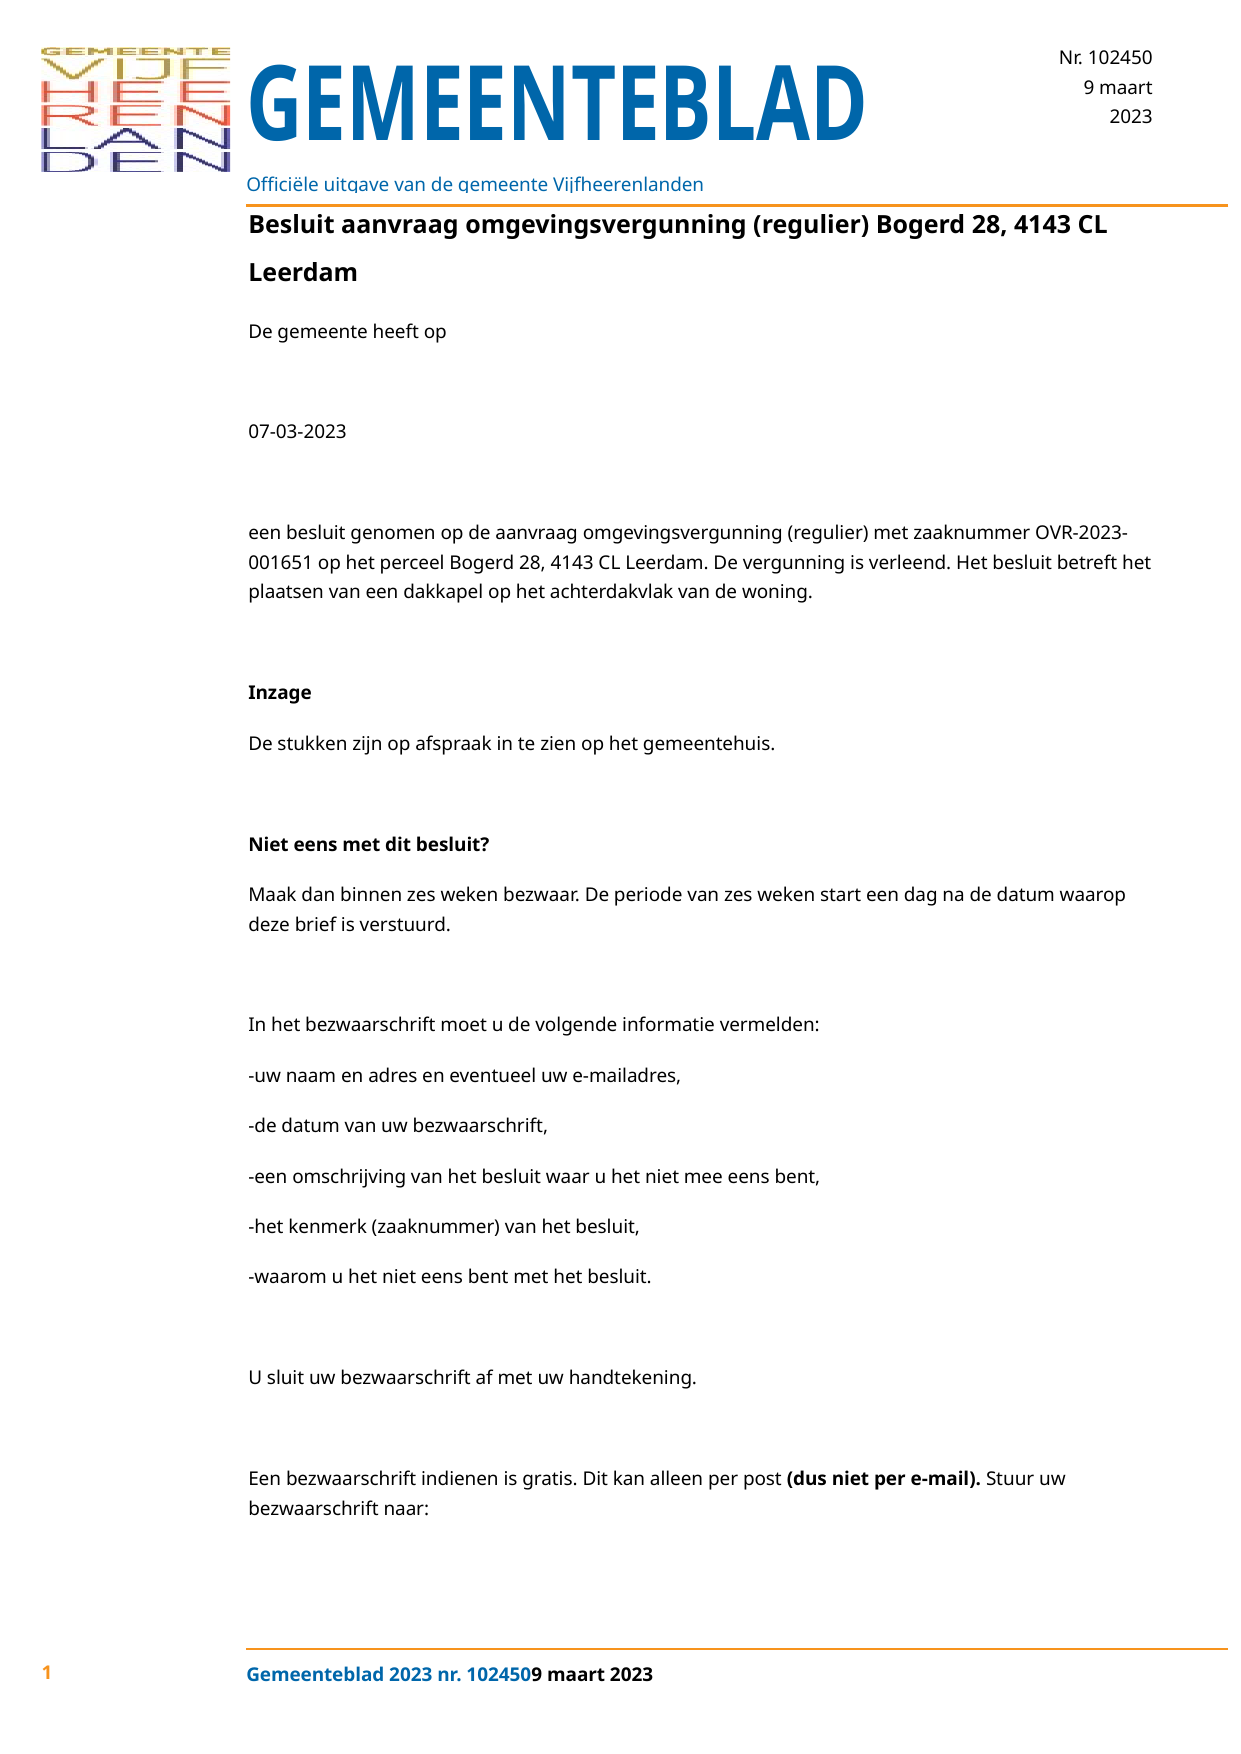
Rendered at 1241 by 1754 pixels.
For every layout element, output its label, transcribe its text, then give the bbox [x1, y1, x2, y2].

text Maak dan binnen zes weken bezwaar. De periode van zes weken start een dag na de datum waarop deze brief is verstuurd. [248, 881, 1152, 937]
text De gemeente heeft op [248, 318, 1152, 344]
text In het bezwaarschrift moet u de volgende informatie vermelden: [248, 1012, 1152, 1037]
text Besluit aanvraag omgevingsvergunning (regulier) Bogerd 28, 4143 CL Leerdam [248, 207, 1152, 288]
text Inzage [248, 679, 1152, 705]
text -waarom u het niet eens bent met het besluit. [248, 1264, 1152, 1289]
text 07-03-2023 [248, 419, 1152, 444]
text De stukken zijn op afspraak in te zien op het gemeentehuis. [248, 730, 1152, 756]
text -het kenmerk (zaaknummer) van het besluit, [248, 1213, 1152, 1239]
text -uw naam en adres en eventueel uw e-mailadres, [248, 1062, 1152, 1088]
text -een omschrijving van het besluit waar u het niet mee eens bent, [248, 1163, 1152, 1189]
text een besluit genomen op de aanvraag omgevingsvergunning (regulier) met zaaknummer OVR-2023-001651 op het perceel Bogerd 28, 4143 CL Leerdam. De vergunning is verleend. Het besluit betreft het plaatsen van een dakkapel op het achterdakvlak van de woning. [248, 519, 1152, 604]
text -de datum van uw bezwaarschrift, [248, 1112, 1152, 1138]
text Een bezwaarschrift indienen is gratis. Dit kan alleen per post (dus niet per e-mail). Stuur uw bezwaarschrift naar: [248, 1465, 1152, 1521]
text U sluit uw bezwaarschrift af met uw handtekening. [248, 1364, 1152, 1390]
picture [41, 47, 231, 172]
text Niet eens met dit besluit? [248, 831, 1152, 857]
